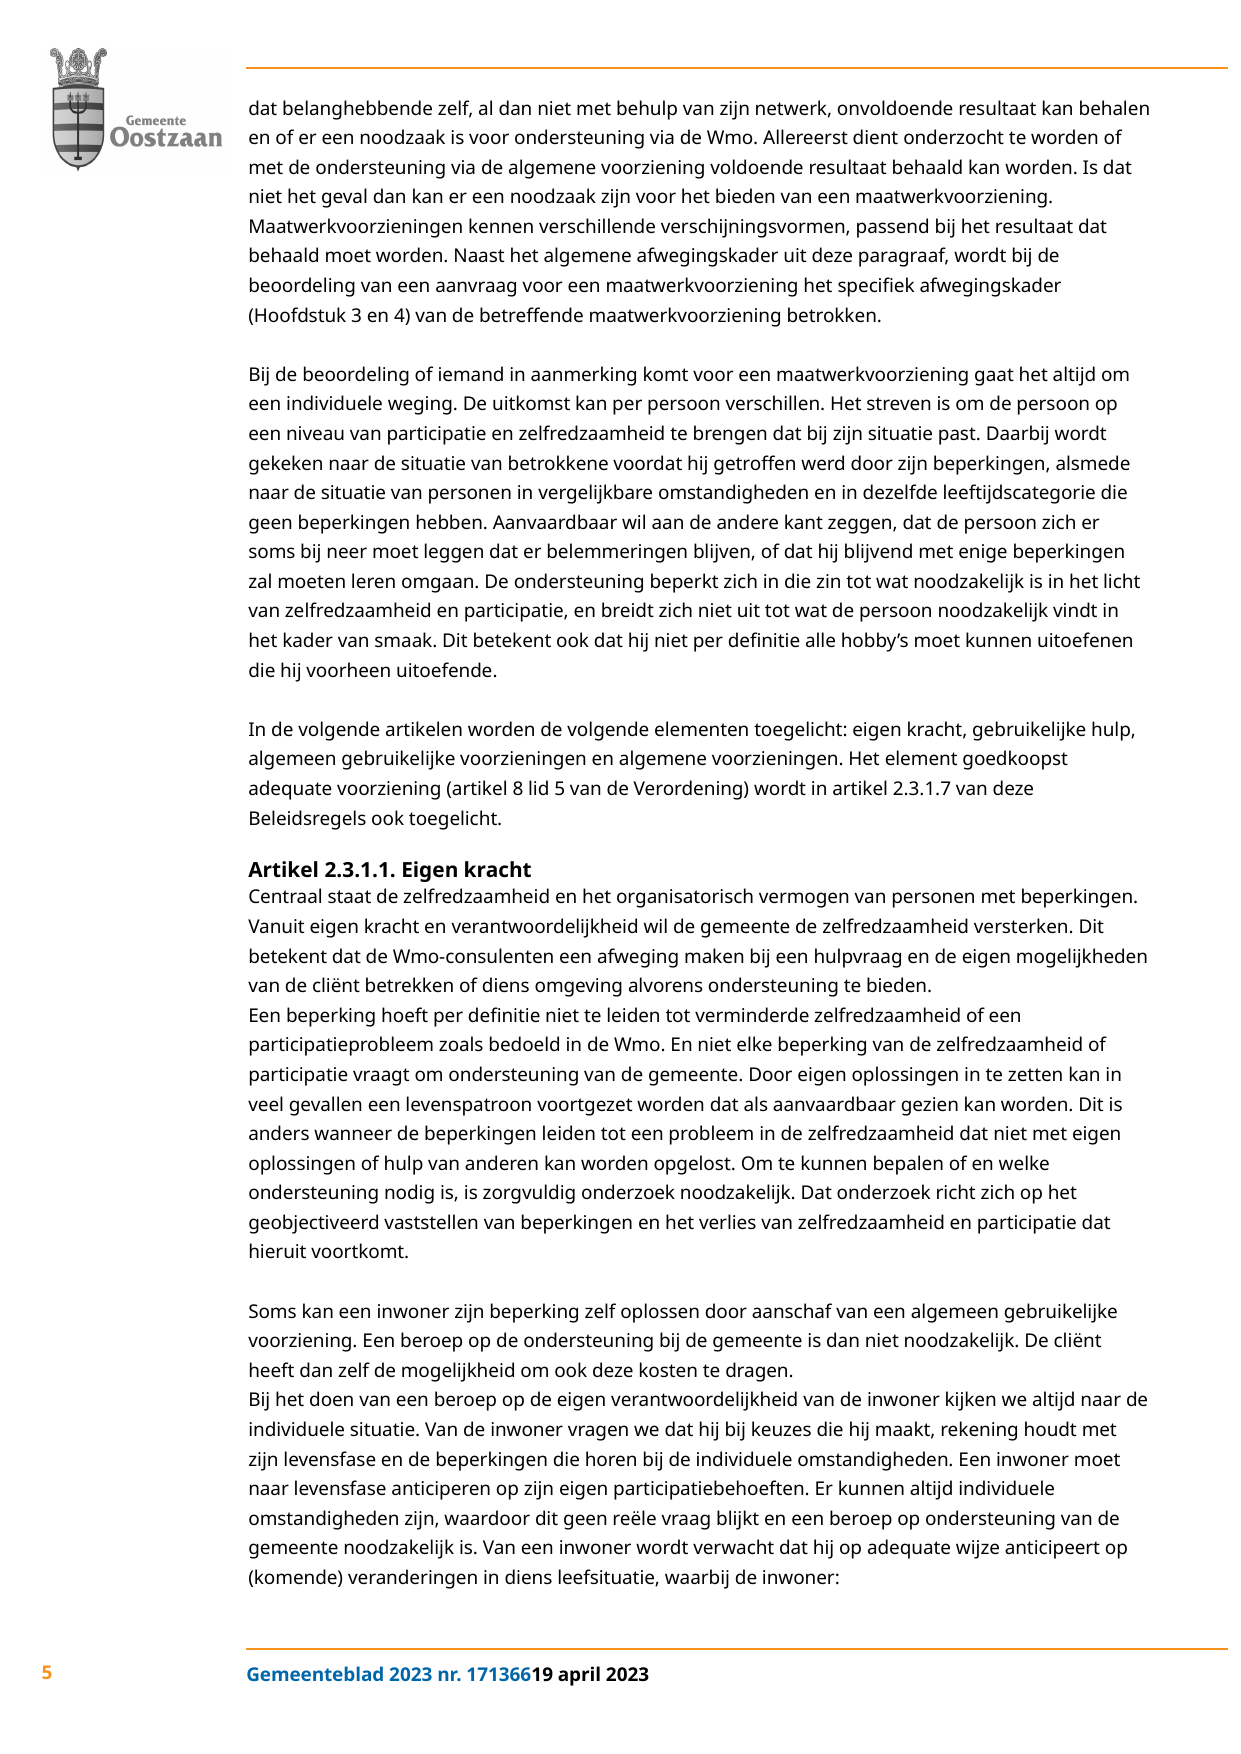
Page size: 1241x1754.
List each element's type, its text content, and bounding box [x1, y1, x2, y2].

text Bij het doen van een beroep op de eigen verantwoordelijkheid van de inwoner kijken we altijd naar de individuele situatie. Van de inwoner vragen we dat hij bij keuzes die hij maakt, rekening houdt met zijn levensfase en de beperkingen die horen bij de individuele omstandigheden. Een inwoner moet naar levensfase anticiperen op zijn eigen participatiebehoeften. Er kunnen altijd individuele omstandigheden zijn, waardoor dit geen reële vraag blijkt en een beroep op ondersteuning van de gemeente noodzakelijk is. Van een inwoner wordt verwacht dat hij op adequate wijze anticipeert op (komende) veranderingen in diens leefsituatie, waarbij de inwoner: [248, 1387, 1152, 1590]
text In de volgende artikelen worden de volgende elementen toegelicht: eigen kracht, gebruikelijke hulp, algemeen gebruikelijke voorzieningen en algemene voorzieningen. Het element goedkoopst adequate voorziening (artikel 8 lid 5 van de Verordening) wordt in artikel 2.3.1.7 van deze Beleidsregels ook toegelicht. [248, 716, 1152, 831]
picture [41, 47, 231, 172]
text Centraal staat de zelfredzaamheid en het organisatorisch vermogen van personen met beperkingen. Vanuit eigen kracht en verantwoordelijkheid wil de gemeente de zelfredzaamheid versterken. Dit betekent dat de Wmo-consulenten een afweging maken bij een hulpvraag en de eigen mogelijkheden van de cliënt betrekken of diens omgeving alvorens ondersteuning te bieden. [248, 884, 1152, 998]
text Artikel 2.3.1.1. Eigen kracht [248, 855, 1152, 884]
text dat belanghebbende zelf, al dan niet met behulp van zijn netwerk, onvoldoende resultaat kan behalen en of er een noodzaak is voor ondersteuning via de Wmo. Allereerst dient onderzocht te worden of met de ondersteuning via de algemene voorziening voldoende resultaat behaald kan worden. Is dat niet het geval dan kan er een noodzaak zijn voor het bieden van een maatwerkvoorziening. Maatwerkvoorzieningen kennen verschillende verschijningsvormen, passend bij het resultaat dat behaald moet worden. Naast het algemene afwegingskader uit deze paragraaf, wordt bij de beoordeling van een aanvraag voor een maatwerkvoorziening het specifiek afwegingskader (Hoofdstuk 3 en 4) van de betreffende maatwerkvoorziening betrokken. [248, 95, 1152, 328]
text Soms kan een inwoner zijn beperking zelf oplossen door aanschaf van een algemeen gebruikelijke voorziening. Een beroep op de ondersteuning bij de gemeente is dan niet noodzakelijk. De cliënt heeft dan zelf de mogelijkheid om ook deze kosten te dragen. [248, 1298, 1152, 1383]
text Bij de beoordeling of iemand in aanmerking komt voor een maatwerkvoorziening gaat het altijd om een individuele weging. De uitkomst kan per persoon verschillen. Het streven is om de persoon op een niveau van participatie en zelfredzaamheid te brengen dat bij zijn situatie past. Daarbij wordt gekeken naar de situatie van betrokkene voordat hij getroffen werd door zijn beperkingen, alsmede naar de situatie van personen in vergelijkbare omstandigheden en in dezelfde leeftijdscategorie die geen beperkingen hebben. Aanvaardbaar wil aan de andere kant zeggen, dat de persoon zich er soms bij neer moet leggen dat er belemmeringen blijven, of dat hij blijvend met enige beperkingen zal moeten leren omgaan. De ondersteuning beperkt zich in die zin tot wat noodzakelijk is in het licht van zelfredzaamheid en participatie, en breidt zich niet uit tot wat de persoon noodzakelijk vindt in het kader van smaak. Dit betekent ook dat hij niet per definitie alle hobby’s moet kunnen uitoefenen die hij voorheen uitoefende. [248, 361, 1152, 683]
text Een beperking hoeft per definitie niet te leiden tot verminderde zelfredzaamheid of een participatieprobleem zoals bedoeld in de Wmo. En niet elke beperking van de zelfredzaamheid of participatie vraagt om ondersteuning van de gemeente. Door eigen oplossingen in te zetten kan in veel gevallen een levenspatroon voortgezet worden dat als aanvaardbaar gezien kan worden. Dit is anders wanneer de beperkingen leiden tot een probleem in de zelfredzaamheid dat niet met eigen oplossingen of hulp van anderen kan worden opgelost. Om te kunnen bepalen of en welke ondersteuning nodig is, is zorgvuldig onderzoek noodzakelijk. Dat onderzoek richt zich op het geobjectiveerd vaststellen van beperkingen en het verlies van zelfredzaamheid en participatie dat hieruit voortkomt. [248, 1002, 1152, 1264]
